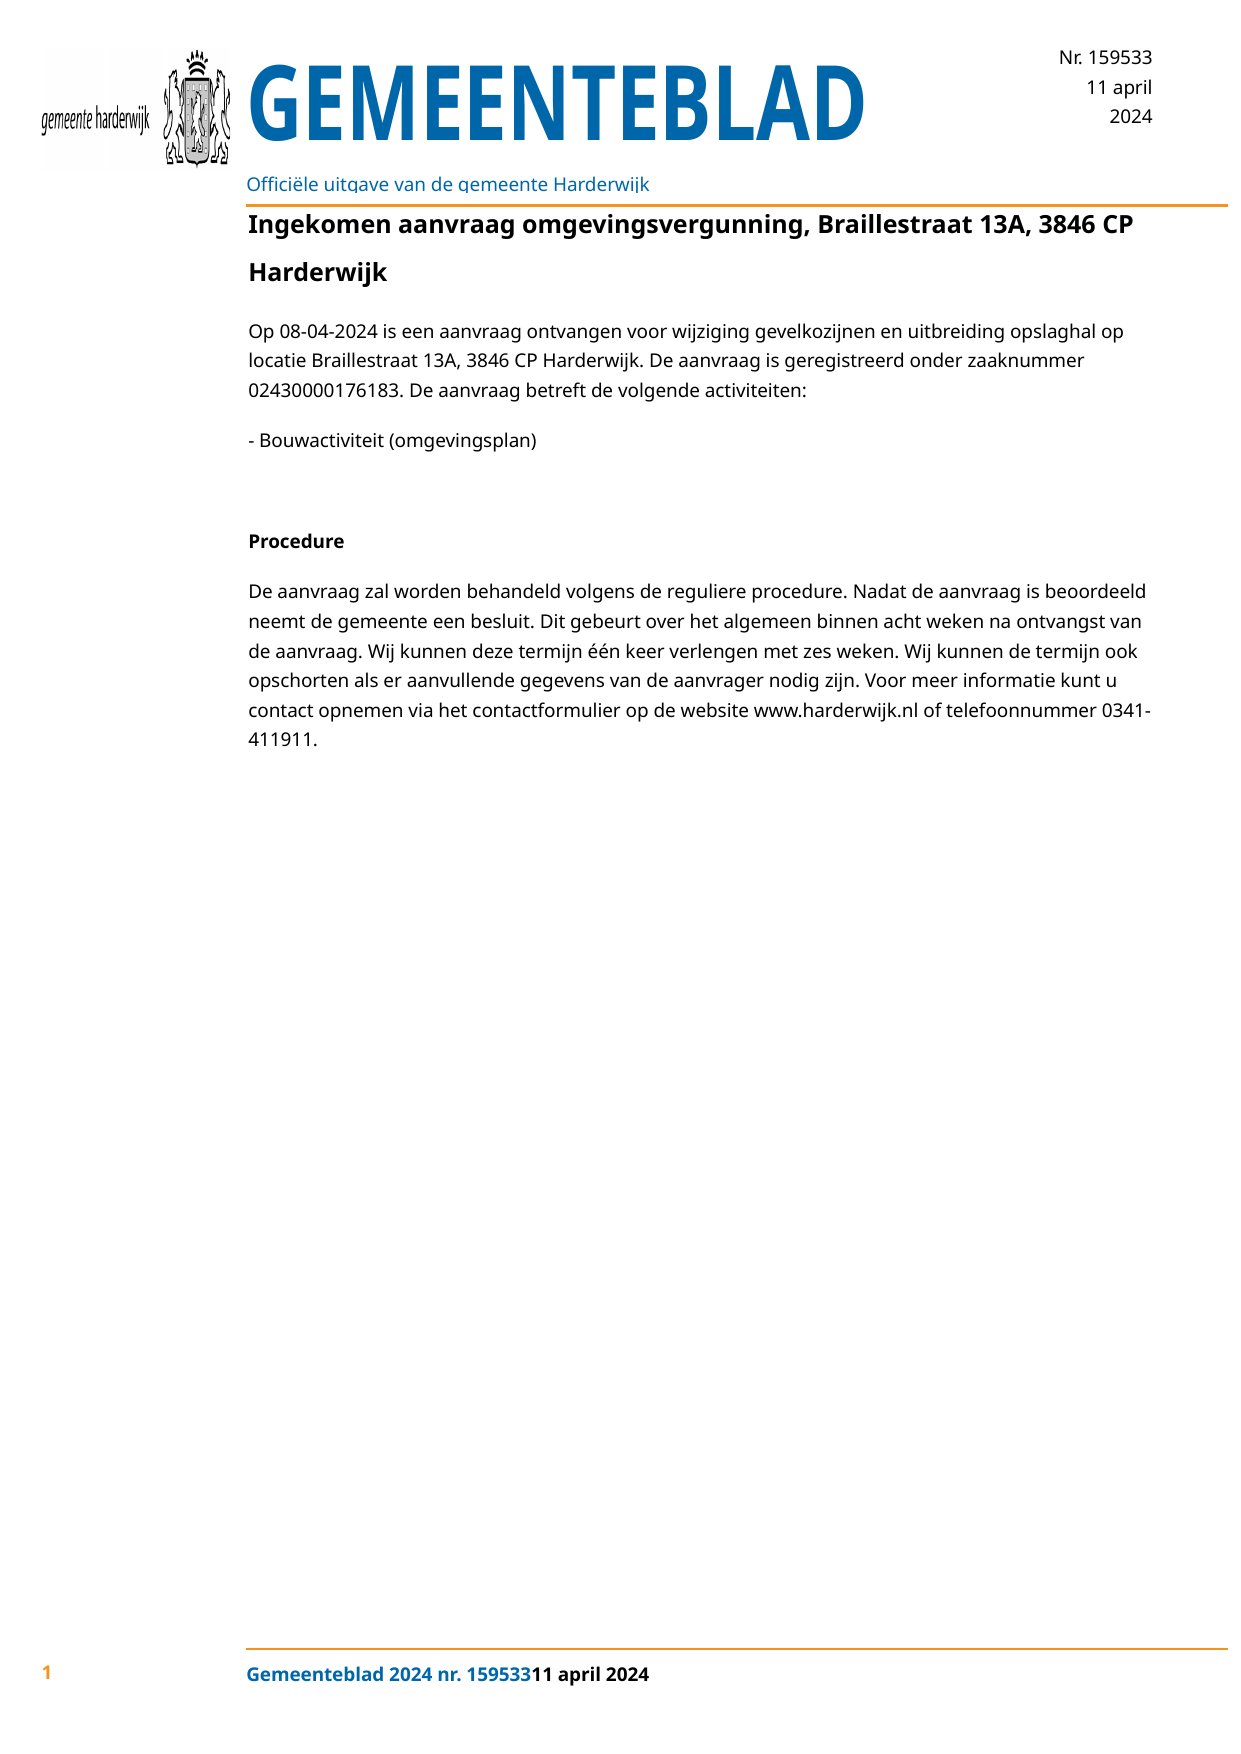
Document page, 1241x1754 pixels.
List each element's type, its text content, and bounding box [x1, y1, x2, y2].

text De aanvraag zal worden behandeld volgens de reguliere procedure. Nadat de aanvraag is beoordeeld neemt de gemeente een besluit. Dit gebeurt over het algemeen binnen acht weken na ontvangst van de aanvraag. Wij kunnen deze termijn één keer verlengen met zes weken. Wij kunnen de termijn ook opschorten als er aanvullende gegevens van de aanvrager nodig zijn. Voor meer informatie kunt u contact opnemen via het contactformulier op de website www.harderwijk.nl of telefoonnummer 0341-411911. [248, 579, 1152, 752]
text - Bouwactiviteit (omgevingsplan) [248, 427, 1152, 453]
text Procedure [248, 528, 1152, 554]
picture [41, 47, 231, 172]
text Ingekomen aanvraag omgevingsvergunning, Braillestraat 13A, 3846 CP Harderwijk [248, 207, 1152, 288]
text Op 08-04-2024 is een aanvraag ontvangen voor wijziging gevelkozijnen en uitbreiding opslaghal op locatie Braillestraat 13A, 3846 CP Harderwijk. De aanvraag is geregistreerd onder zaaknummer 02430000176183. De aanvraag betreft de volgende activiteiten: [248, 318, 1152, 403]
